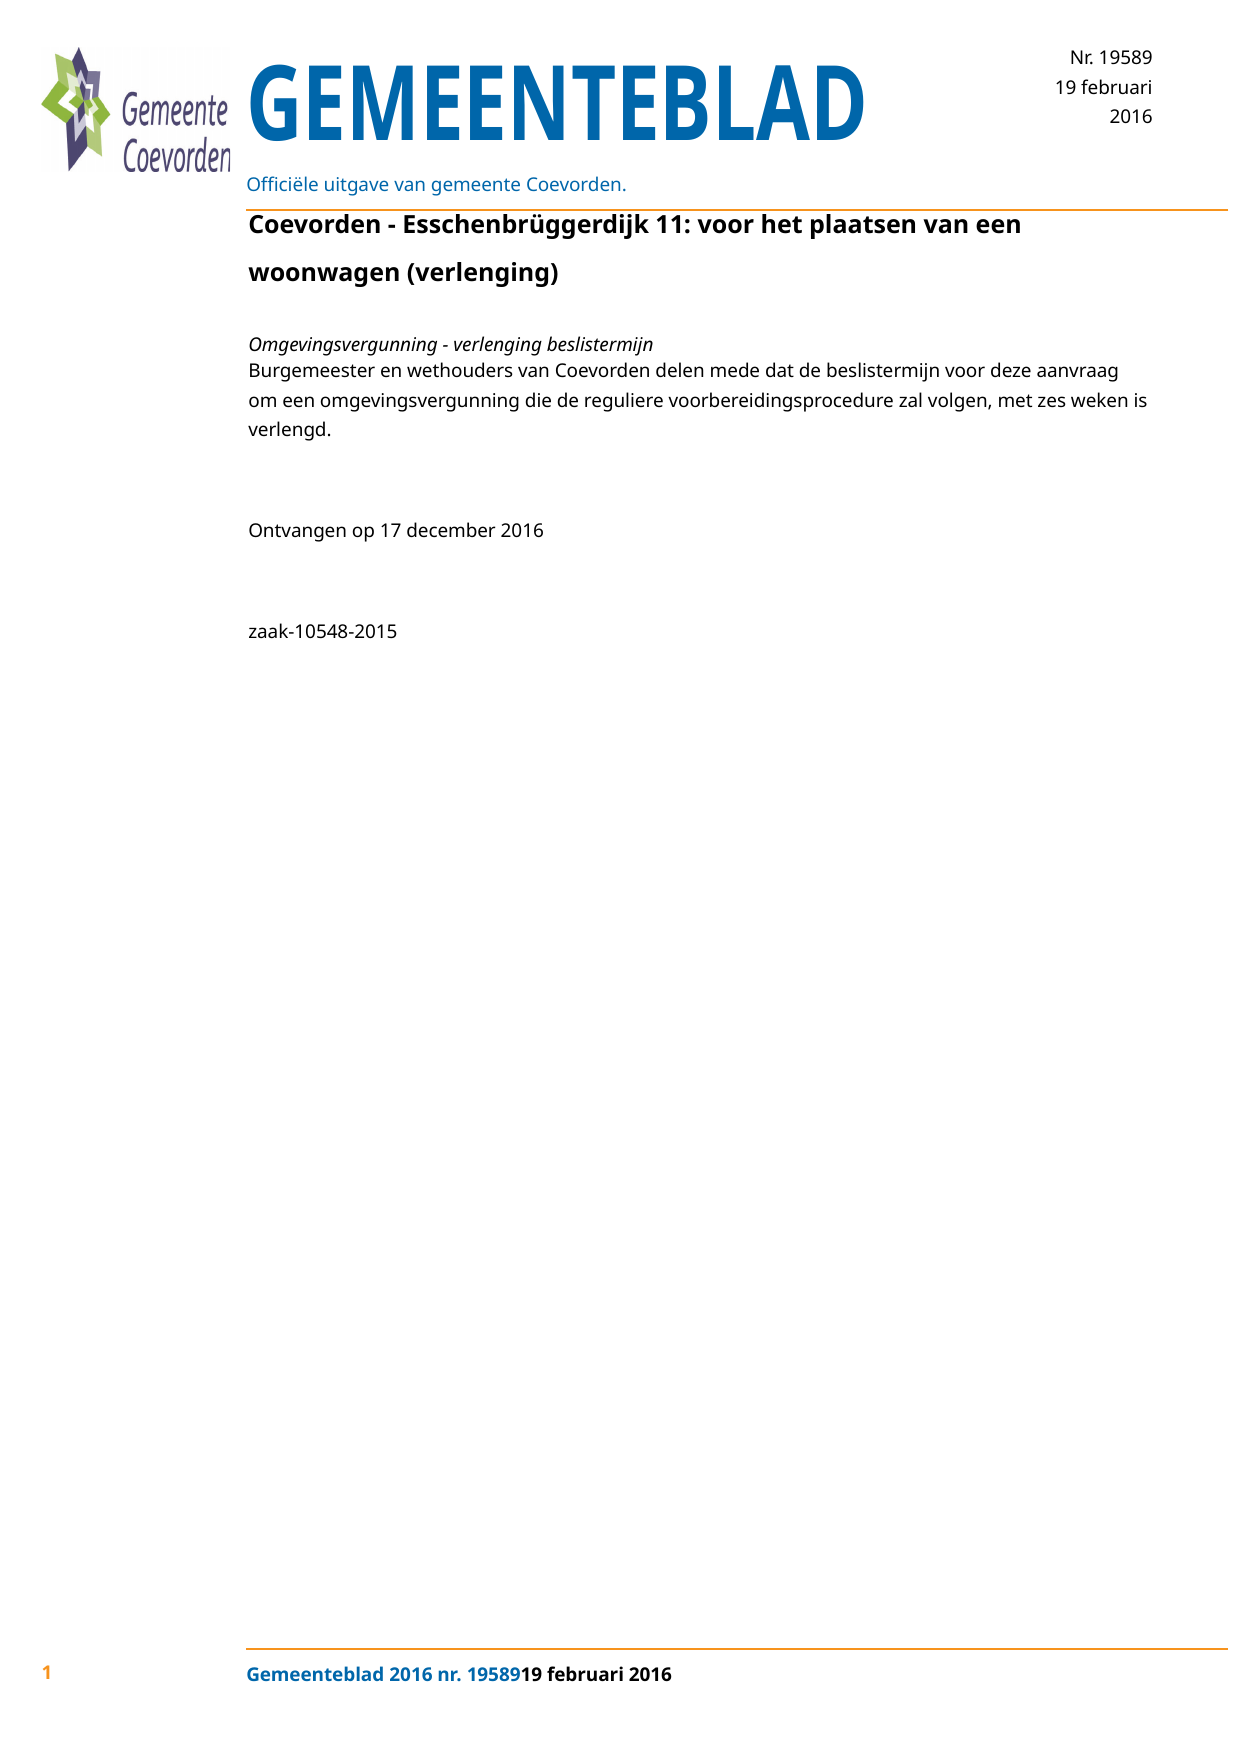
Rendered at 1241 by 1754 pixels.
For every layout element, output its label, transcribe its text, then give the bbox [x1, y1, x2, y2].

text Burgemeester en wethouders van Coevorden delen mede dat de beslistermijn voor deze aanvraag om een omgevingsvergunning die de reguliere voorbereidingsprocedure zal volgen, met zes weken is verlengd. [248, 357, 1152, 442]
text zaak-10548-2015 [248, 618, 1152, 644]
text Coevorden - Esschenbrüggerdijk 11: voor het plaatsen van een woonwagen (verlenging) [248, 211, 1152, 288]
text Omgevingsvergunning - verlenging beslistermijn [248, 331, 1152, 357]
picture [41, 47, 231, 172]
text Ontvangen op 17 december 2016 [248, 517, 1152, 543]
